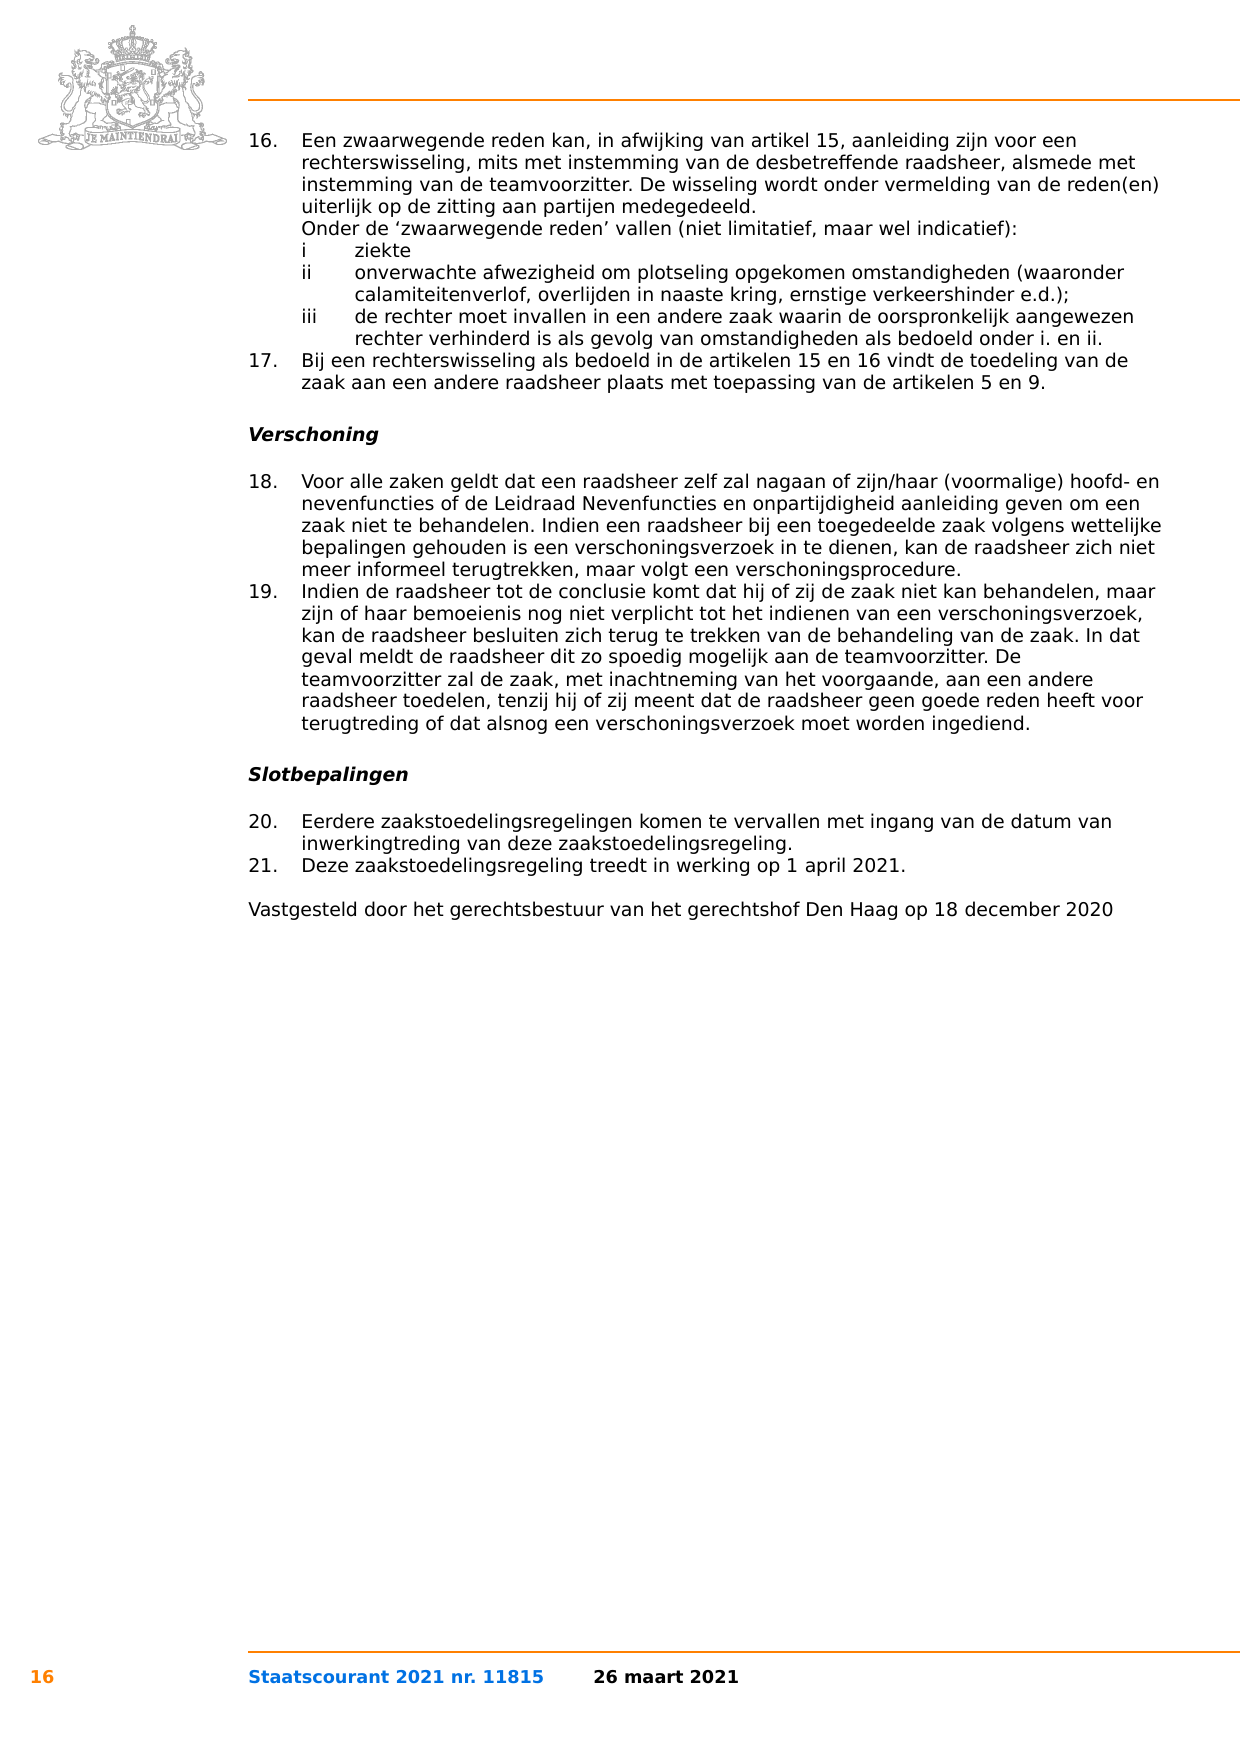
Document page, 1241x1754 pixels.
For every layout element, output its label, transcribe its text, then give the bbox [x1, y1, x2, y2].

text 18. Voor alle zaken geldt dat een raadsheer zelf zal nagaan of zijn/haar (voormalige) hoofd- en nevenfuncties of de Leidraad Nevenfuncties en onpartijdigheid aanleiding geven om een zaak niet te behandelen. Indien een raadsheer bij een toegedeelde zaak volgens wettelijke bepalingen gehouden is een verschoningsverzoek in te dienen, kan de raadsheer zich niet meer informeel terugtrekken, maar volgt een verschoningsprocedure. [248, 471, 1163, 581]
text Vastgesteld door het gerechtsbestuur van het gerechtshof Den Haag op 18 december 2020 [248, 899, 1163, 921]
text 19. Indien de raadsheer tot de conclusie komt dat hij of zij de zaak niet kan behandelen, maar zijn of haar bemoeienis nog niet verplicht tot het indienen van een verschoningsverzoek, kan de raadsheer besluiten zich terug te trekken van de behandeling van de zaak. In dat geval meldt de raadsheer dit zo spoedig mogelijk aan de teamvoorzitter. De teamvoorzitter zal de zaak, met inachtneming van het voorgaande, aan een andere raadsheer toedelen, tenzij hij of zij meent dat de raadsheer geen goede reden heeft voor terugtreding of dat alsnog een verschoningsverzoek moet worden ingediend. [248, 581, 1163, 734]
text 21. Deze zaakstoedelingsregeling treedt in werking op 1 april 2021. [248, 855, 1163, 877]
text 20. Eerdere zaakstoedelingsregelingen komen te vervallen met ingang van de datum van inwerkingtreding van deze zaakstoedelingsregeling. [248, 811, 1163, 855]
text 16. Een zwaarwegende reden kan, in afwijking van artikel 15, aanleiding zijn voor een rechterswisseling, mits met instemming van de desbetreffende raadsheer, alsmede met instemming van de teamvoorzitter. De wisseling wordt onder vermelding van de reden(en) uiterlijk op de zitting aan partijen medegedeeld. [248, 130, 1163, 218]
text iii de rechter moet invallen in een andere zaak waarin de oorspronkelijk aangewezen rechter verhinderd is als gevolg van omstandigheden als bedoeld onder i. en ii. [301, 306, 1163, 350]
subtitle Slotbepalingen [248, 764, 1163, 786]
subtitle Verschoning [248, 424, 1163, 446]
text i ziekte [301, 240, 1163, 262]
picture [38, 25, 227, 150]
text ii onverwachte afwezigheid om plotseling opgekomen omstandigheden (waaronder calamiteitenverlof, overlijden in naaste kring, ernstige verkeershinder e.d.); [301, 262, 1163, 306]
text Onder de ‘zwaarwegende reden’ vallen (niet limitatief, maar wel indicatief): [301, 218, 1163, 240]
text 17. Bij een rechterswisseling als bedoeld in de artikelen 15 en 16 vindt de toedeling van de zaak aan een andere raadsheer plaats met toepassing van de artikelen 5 en 9. [248, 350, 1163, 394]
